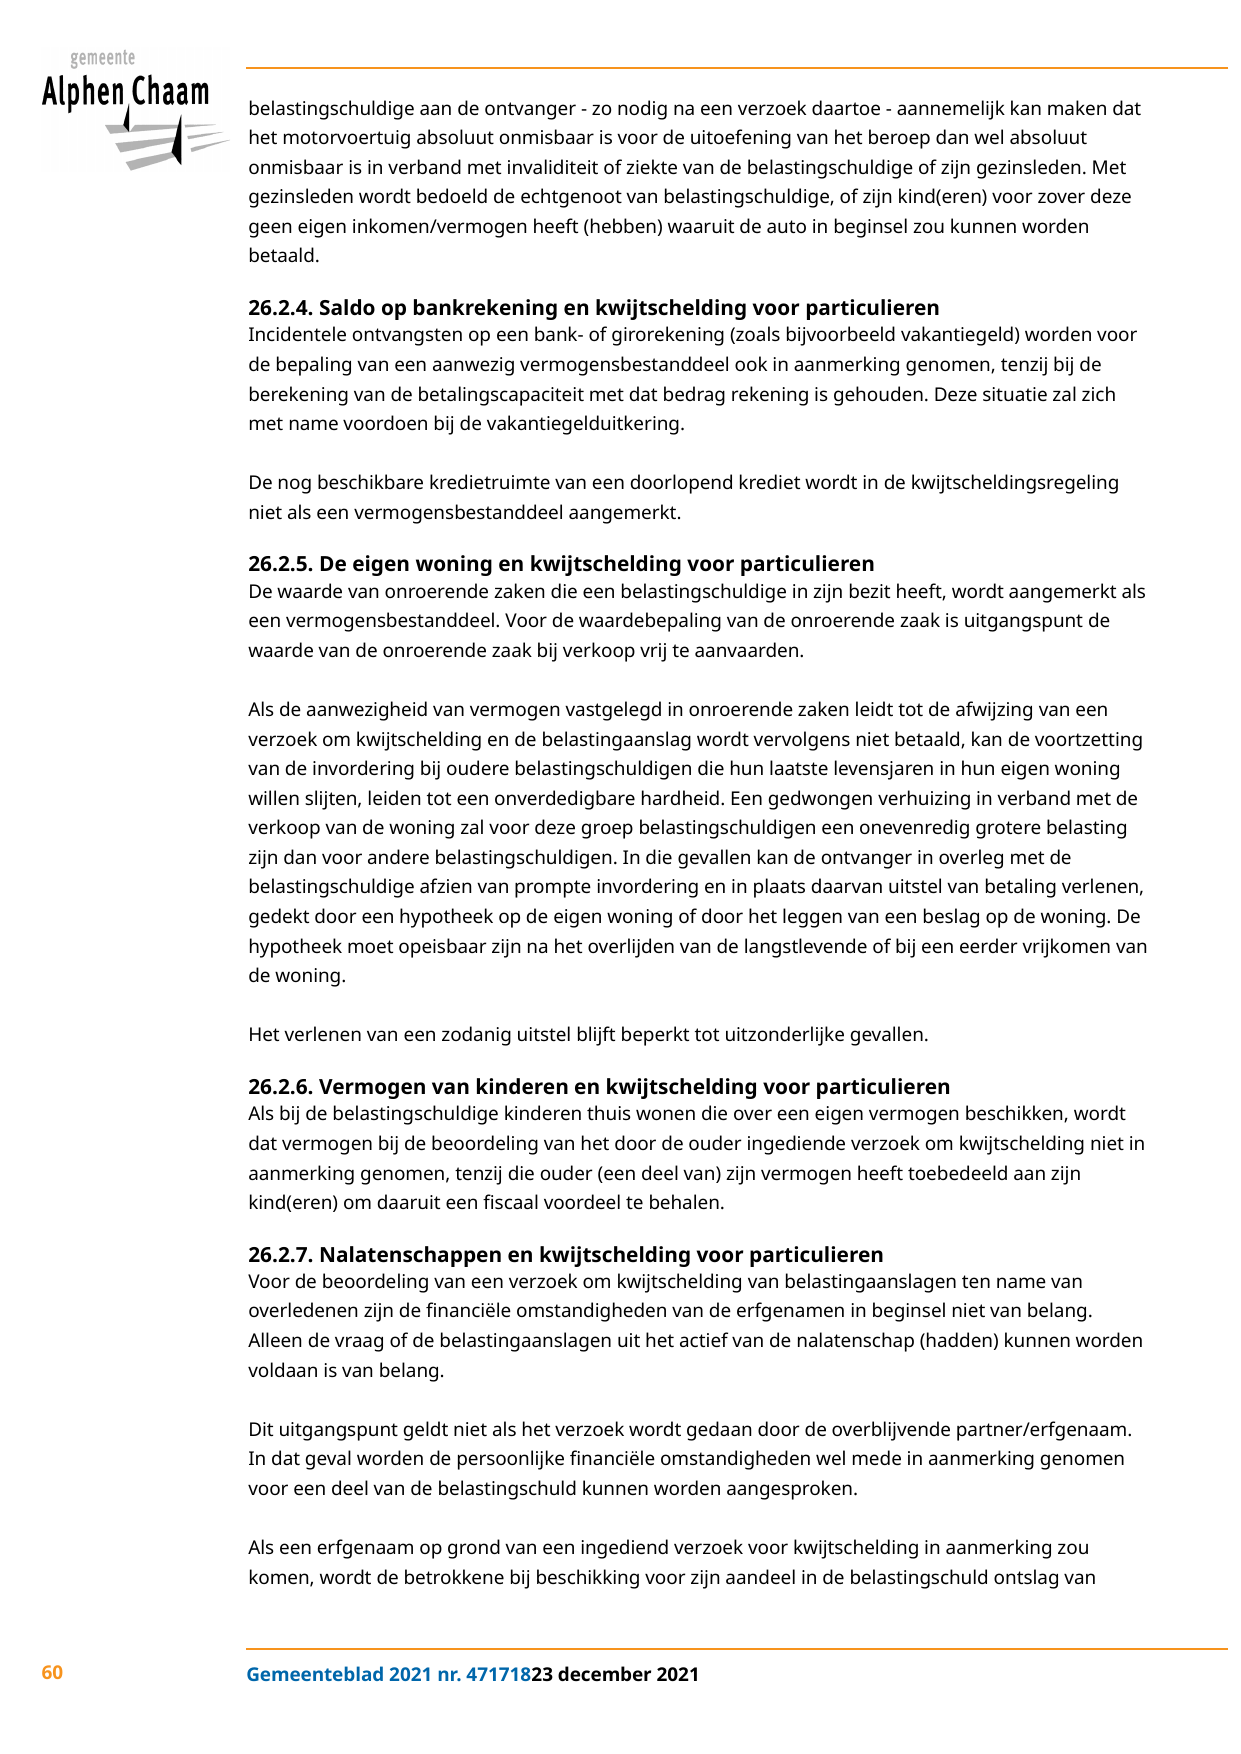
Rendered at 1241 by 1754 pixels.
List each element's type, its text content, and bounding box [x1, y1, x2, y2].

text Dit uitgangspunt geldt niet als het verzoek wordt gedaan door de overblijvende partner/erfgenaam. In dat geval worden de persoonlijke financiële omstandigheden wel mede in aanmerking genomen voor een deel van de belastingschuld kunnen worden aangesproken. [248, 1416, 1152, 1501]
text Als een erfgenaam op grond van een ingediend verzoek voor kwijtschelding in aanmerking zou komen, wordt de betrokkene bij beschikking voor zijn aandeel in de belastingschuld ontslag van [248, 1534, 1152, 1590]
text Als de aanwezigheid van vermogen vastgelegd in onroerende zaken leidt tot de afwijzing van een verzoek om kwijtschelding en de belastingaanslag wordt vervolgens niet betaald, kan de voortzetting van de invordering bij oudere belastingschuldigen die hun laatste levensjaren in hun eigen woning willen slijten, leiden tot een onverdedigbare hardheid. Een gedwongen verhuizing in verband met de verkoop van de woning zal voor deze groep belastingschuldigen een onevenredig grotere belasting zijn dan voor andere belastingschuldigen. In die gevallen kan de ontvanger in overleg met de belastingschuldige afzien van prompte invordering en in plaats daarvan uitstel van betaling verlenen, gedekt door een hypotheek op de eigen woning of door het leggen van een beslag op de woning. De hypotheek moet opeisbaar zijn na het overlijden van de langstlevende of bij een eerder vrijkomen van de woning. [248, 696, 1152, 988]
text 26.2.6. Vermogen van kinderen en kwijtschelding voor particulieren [248, 1072, 1152, 1101]
picture [41, 47, 231, 172]
text De nog beschikbare kredietruimte van een doorlopend krediet wordt in de kwijtscheldingsregeling niet als een vermogensbestanddeel aangemerkt. [248, 469, 1152, 525]
text Voor de beoordeling van een verzoek om kwijtschelding van belastingaanslagen ten name van overledenen zijn de financiële omstandigheden van de erfgenamen in beginsel niet van belang. Alleen de vraag of de belastingaanslagen uit het actief van de nalatenschap (hadden) kunnen worden voldaan is van belang. [248, 1268, 1152, 1383]
text Het verlenen van een zodanig uitstel blijft beperkt tot uitzonderlijke gevallen. [248, 1022, 1152, 1047]
text 26.2.5. De eigen woning en kwijtschelding voor particulieren [248, 549, 1152, 578]
text Als bij de belastingschuldige kinderen thuis wonen die over een eigen vermogen beschikken, wordt dat vermogen bij de beoordeling van het door de ouder ingediende verzoek om kwijtschelding niet in aanmerking genomen, tenzij die ouder (een deel van) zijn vermogen heeft toebedeeld aan zijn kind(eren) om daaruit een fiscaal voordeel te behalen. [248, 1101, 1152, 1215]
text De waarde van onroerende zaken die een belastingschuldige in zijn bezit heeft, wordt aangemerkt als een vermogensbestanddeel. Voor de waardebepaling van de onroerende zaak is uitgangspunt de waarde van de onroerende zaak bij verkoop vrij te aanvaarden. [248, 578, 1152, 663]
text Incidentele ontvangsten op een bank- of girorekening (zoals bijvoorbeeld vakantiegeld) worden voor de bepaling van een aanwezig vermogensbestanddeel ook in aanmerking genomen, tenzij bij de berekening van de betalingscapaciteit met dat bedrag rekening is gehouden. Deze situatie zal zich met name voordoen bij de vakantiegelduitkering. [248, 322, 1152, 436]
text 26.2.7. Nalatenschappen en kwijtschelding voor particulieren [248, 1240, 1152, 1268]
text 26.2.4. Saldo op bankrekening en kwijtschelding voor particulieren [248, 293, 1152, 322]
text belastingschuldige aan de ontvanger - zo nodig na een verzoek daartoe - aannemelijk kan maken dat het motorvoertuig absoluut onmisbaar is voor de uitoefening van het beroep dan wel absoluut onmisbaar is in verband met invaliditeit of ziekte van de belastingschuldige of zijn gezinsleden. Met gezinsleden wordt bedoeld de echtgenoot van belastingschuldige, of zijn kind(eren) voor zover deze geen eigen inkomen/vermogen heeft (hebben) waaruit de auto in beginsel zou kunnen worden betaald. [248, 95, 1152, 268]
